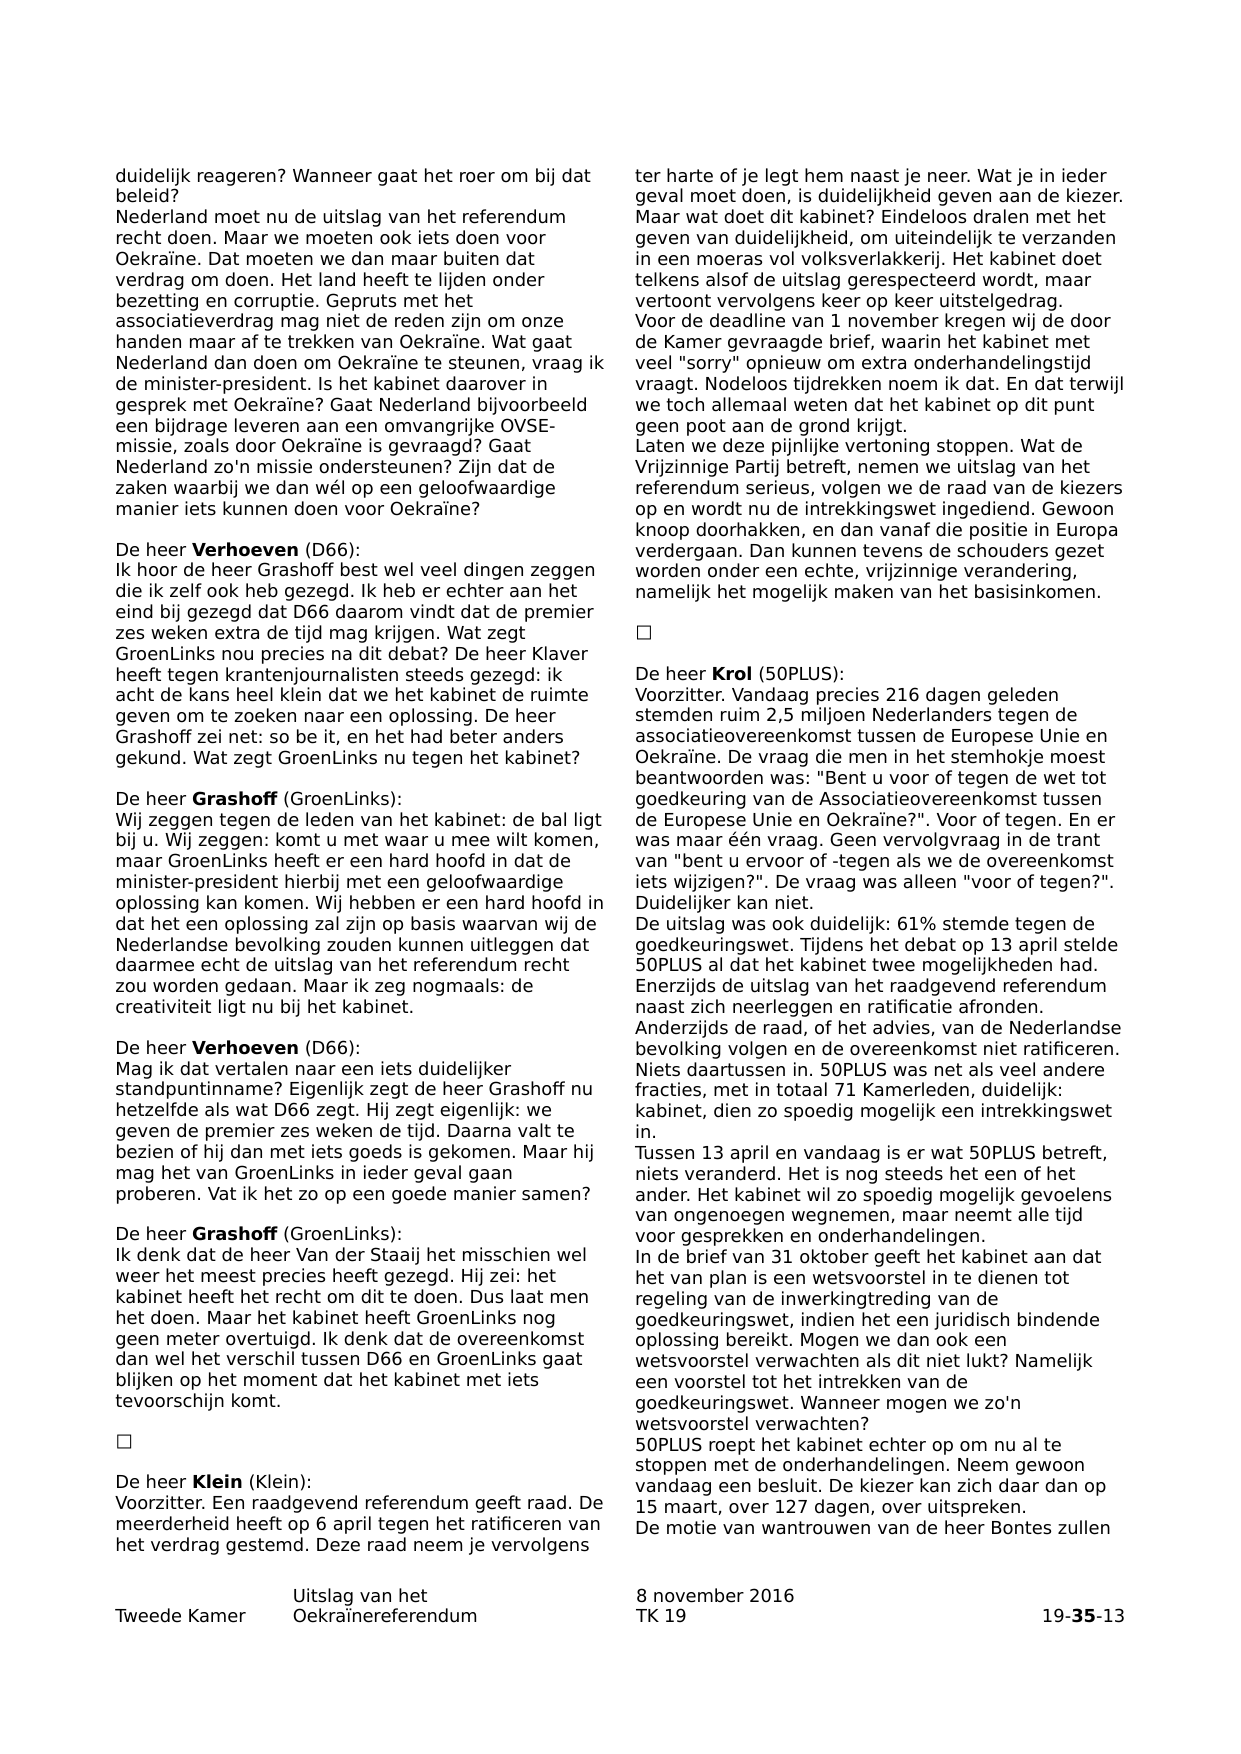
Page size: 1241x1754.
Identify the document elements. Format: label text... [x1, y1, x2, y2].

text 50PLUS roept het kabinet echter op om nu al te stoppen met de onderhandelingen. Neem gewoon vandaag een besluit. De kiezer kan zich daar dan op 15 maart, over 127 dagen, over uitspreken. [635, 1434, 1125, 1518]
text De motie van wantrouwen van de heer Bontes zullen [635, 1518, 1125, 1538]
text ter harte of je legt hem naast je neer. Wat je in ieder geval moet doen, is duidelijkheid geven aan de kiezer. Maar wat doet dit kabinet? Eindeloos dralen met het geven van duidelijkheid, om uiteindelijk te verzanden in een moeras vol volksverlakkerij. Het kabinet doet telkens alsof de uitslag gerespecteerd wordt, maar vertoont vervolgens keer op keer uitstelgedrag. [635, 165, 1125, 311]
text ⬜ [635, 623, 1125, 643]
text ⬜ [115, 1432, 605, 1452]
text Laten we deze pijnlijke vertoning stoppen. Wat de Vrijzinnige Partij betreft, nemen we uitslag van het referendum serieus, volgen we de raad van de kiezers op en wordt nu de intrekkingswet ingediend. Gewoon knoop doorhakken, en dan vanaf die positie in Europa verdergaan. Dan kunnen tevens de schouders gezet worden onder een echte, vrijzinnige verandering, namelijk het mogelijk maken van het basisinkomen. [635, 436, 1125, 603]
text Ik hoor de heer Grashoff best wel veel dingen zeggen die ik zelf ook heb gezegd. Ik heb er echter aan het eind bij gezegd dat D66 daarom vindt dat de premier zes weken extra de tijd mag krijgen. Wat zegt GroenLinks nou precies na dit debat? De heer Klaver heeft tegen krantenjournalisten steeds gezegd: ik acht de kans heel klein dat we het kabinet de ruimte geven om te zoeken naar een oplossing. De heer Grashoff zei net: so be it, en het had beter anders gekund. Wat zegt GroenLinks nu tegen het kabinet? [115, 560, 605, 768]
text Tussen 13 april en vandaag is er wat 50PLUS betreft, niets veranderd. Het is nog steeds het een of het ander. Het kabinet wil zo spoedig mogelijk gevoelens van ongenoegen wegnemen, maar neemt alle tijd voor gesprekken en onderhandelingen. [635, 1143, 1125, 1247]
text De heer Grashoff (GroenLinks): [115, 788, 605, 809]
text Wij zeggen tegen de leden van het kabinet: de bal ligt bij u. Wij zeggen: komt u met waar u mee wilt komen, maar GroenLinks heeft er een hard hoofd in dat de minister-president hierbij met een geloofwaardige oplossing kan komen. Wij hebben er een hard hoofd in dat het een oplossing zal zijn op basis waarvan wij de Nederlandse bevolking zouden kunnen uitleggen dat daarmee echt de uitslag van het referendum recht zou worden gedaan. Maar ik zeg nogmaals: de creativiteit ligt nu bij het kabinet. [115, 809, 605, 1018]
text In de brief van 31 oktober geeft het kabinet aan dat het van plan is een wetsvoorstel in te dienen tot regeling van de inwerkingtreding van de goedkeuringswet, indien het een juridisch bindende oplossing bereikt. Mogen we dan ook een wetsvoorstel verwachten als dit niet lukt? Namelijk een voorstel tot het intrekken van de goedkeuringswet. Wanneer mogen we zo'n wetsvoorstel verwachten? [635, 1247, 1125, 1434]
text De uitslag was ook duidelijk: 61% stemde tegen de goedkeuringswet. Tijdens het debat op 13 april stelde 50PLUS al dat het kabinet twee mogelijkheden had. Enerzijds de uitslag van het raadgevend referendum naast zich neerleggen en ratificatie afronden. Anderzijds de raad, of het advies, van de Nederlandse bevolking volgen en de overeenkomst niet ratificeren. Niets daartussen in. 50PLUS was net als veel andere fracties, met in totaal 71 Kamerleden, duidelijk: kabinet, dien zo spoedig mogelijk een intrekkingswet in. [635, 913, 1125, 1143]
text Ik denk dat de heer Van der Staaij het misschien wel weer het meest precies heeft gezegd. Hij zei: het kabinet heeft het recht om dit te doen. Dus laat men het doen. Maar het kabinet heeft GroenLinks nog geen meter overtuigd. Ik denk dat de overeenkomst dan wel het verschil tussen D66 en GroenLinks gaat blijken op het moment dat het kabinet met iets tevoorschijn komt. [115, 1245, 605, 1412]
text De heer Verhoeven (D66): [115, 539, 605, 560]
text Nederland moet nu de uitslag van het referendum recht doen. Maar we moeten ook iets doen voor Oekraïne. Dat moeten we dan maar buiten dat verdrag om doen. Het land heeft te lijden onder bezetting en corruptie. Gepruts met het associatieverdrag mag niet de reden zijn om onze handen maar af te trekken van Oekraïne. Wat gaat Nederland dan doen om Oekraïne te steunen, vraag ik de minister-president. Is het kabinet daarover in gesprek met Oekraïne? Gaat Nederland bijvoorbeeld een bijdrage leveren aan een omvangrijke OVSE-missie, zoals door Oekraïne is gevraagd? Gaat Nederland zo'n missie ondersteunen? Zijn dat de zaken waarbij we dan wél op een geloofwaardige manier iets kunnen doen voor Oekraïne? [115, 207, 605, 519]
text Voorzitter. Vandaag precies 216 dagen geleden stemden ruim 2,5 miljoen Nederlanders tegen de associatieovereenkomst tussen de Europese Unie en Oekraïne. De vraag die men in het stemhokje moest beantwoorden was: "Bent u voor of tegen de wet tot goedkeuring van de Associatieovereenkomst tussen de Europese Unie en Oekraïne?". Voor of tegen. En er was maar één vraag. Geen vervolgvraag in de trant van "bent u ervoor of -tegen als we de overeenkomst iets wijzigen?". De vraag was alleen "voor of tegen?". Duidelijker kan niet. [635, 684, 1125, 913]
text Mag ik dat vertalen naar een iets duidelijker standpuntinname? Eigenlijk zegt de heer Grashoff nu hetzelfde als wat D66 zegt. Hij zegt eigenlijk: we geven de premier zes weken de tijd. Daarna valt te bezien of hij dan met iets goeds is gekomen. Maar hij mag het van GroenLinks in ieder geval gaan proberen. Vat ik het zo op een goede manier samen? [115, 1058, 605, 1204]
text De heer Krol (50PLUS): [635, 663, 1125, 684]
text Voor de deadline van 1 november kregen wij de door de Kamer gevraagde brief, waarin het kabinet met veel "sorry" opnieuw om extra onderhandelingstijd vraagt. Nodeloos tijdrekken noem ik dat. En dat terwijl we toch allemaal weten dat het kabinet op dit punt geen poot aan de grond krijgt. [635, 311, 1125, 436]
text De heer Klein (Klein): [115, 1472, 605, 1493]
text De heer Grashoff (GroenLinks): [115, 1224, 605, 1245]
text De heer Verhoeven (D66): [115, 1038, 605, 1058]
text duidelijk reageren? Wanneer gaat het roer om bij dat beleid? [115, 165, 605, 207]
text Voorzitter. Een raadgevend referendum geeft raad. De meerderheid heeft op 6 april tegen het ratificeren van het verdrag gestemd. Deze raad neem je vervolgens [115, 1493, 605, 1556]
